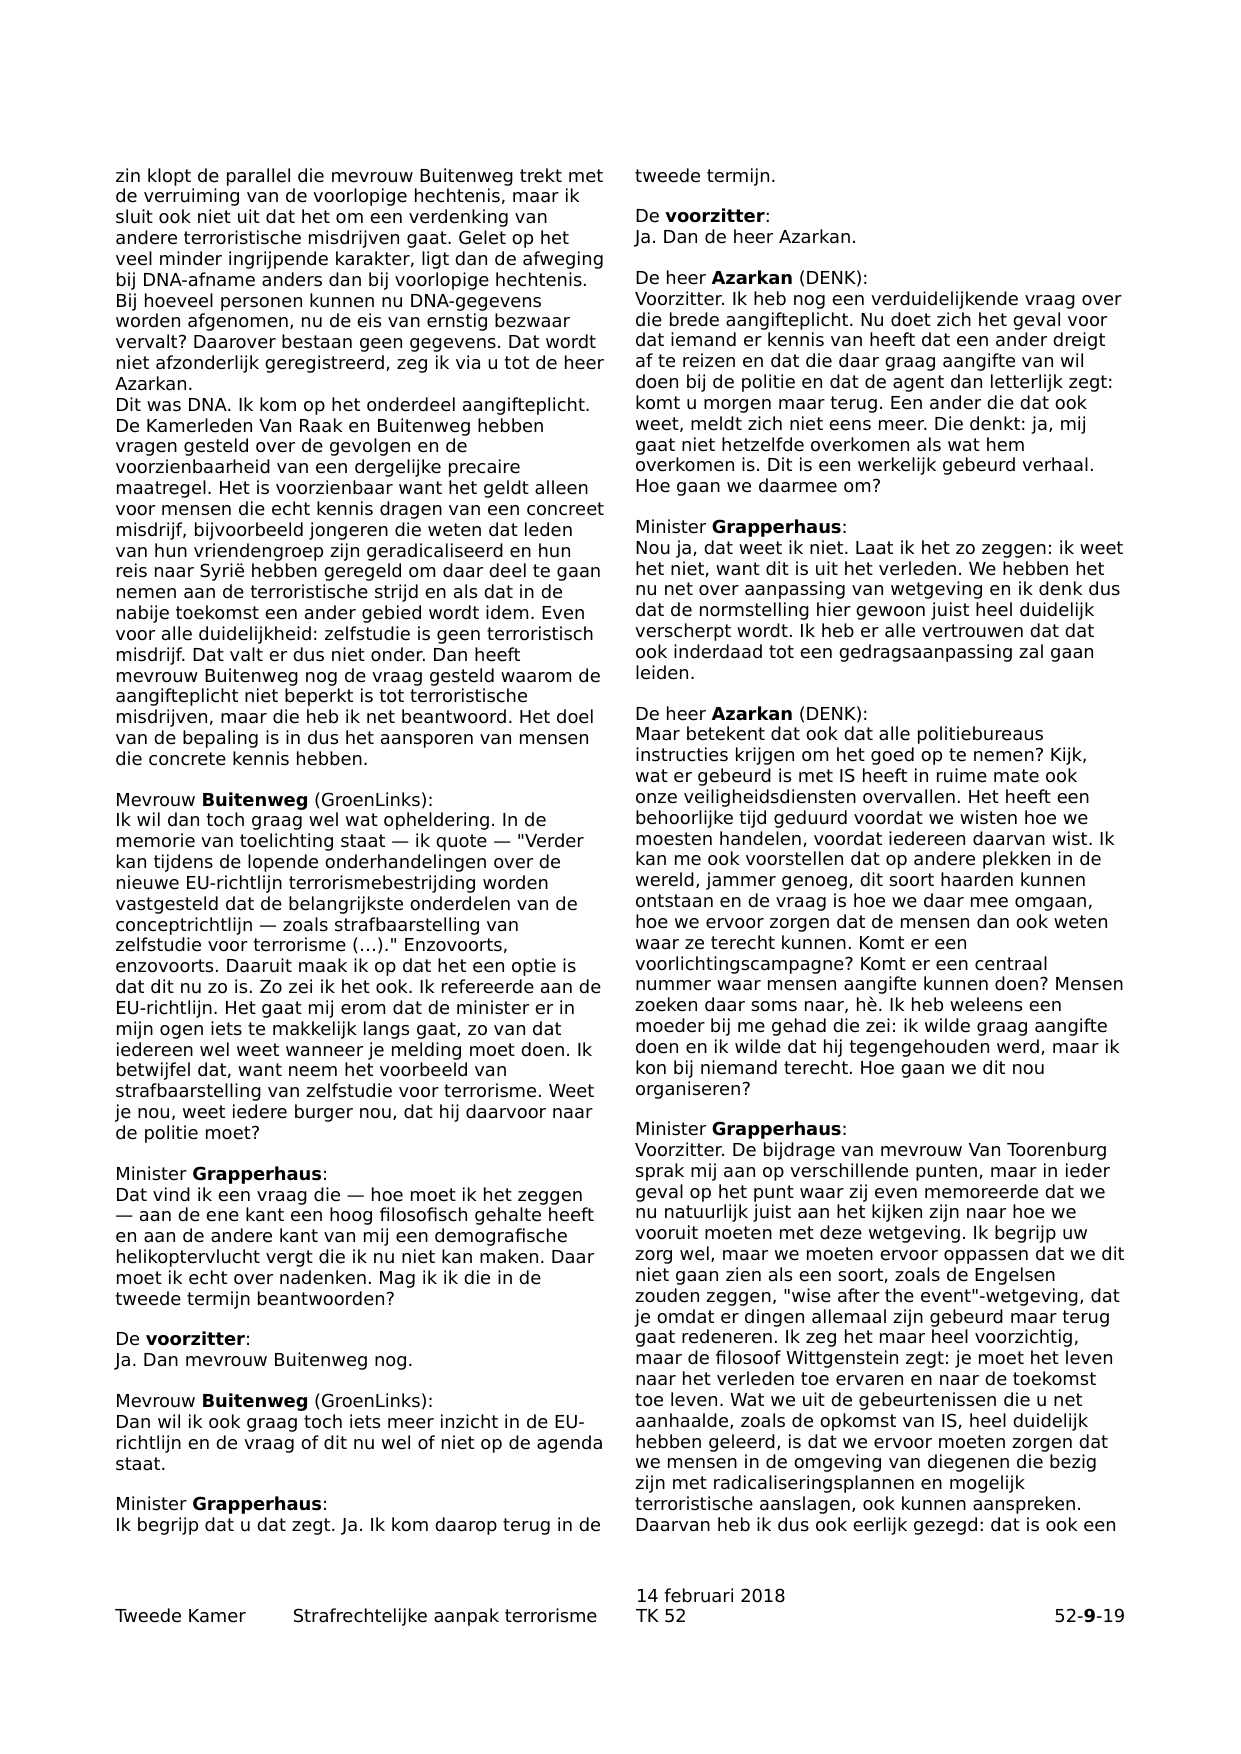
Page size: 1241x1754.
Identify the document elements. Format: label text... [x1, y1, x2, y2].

text Minister Grapperhaus: [115, 1494, 605, 1515]
text Dit was DNA. Ik kom op het onderdeel aangifteplicht. De Kamerleden Van Raak en Buitenweg hebben vragen gesteld over de gevolgen en de voorzienbaarheid van een dergelijke precaire maatregel. Het is voorzienbaar want het geldt alleen voor mensen die echt kennis dragen van een concreet misdrijf, bijvoorbeeld jongeren die weten dat leden van hun vriendengroep zijn geradicaliseerd en hun reis naar Syrië hebben geregeld om daar deel te gaan nemen aan de terroristische strijd en als dat in de nabije toekomst een ander gebied wordt idem. Even voor alle duidelijkheid: zelfstudie is geen terroristisch misdrijf. Dat valt er dus niet onder. Dan heeft mevrouw Buitenweg nog de vraag gesteld waarom de aangifteplicht niet beperkt is tot terroristische misdrijven, maar die heb ik net beantwoord. Het doel van de bepaling is in dus het aansporen van mensen die concrete kennis hebben. [115, 394, 605, 769]
text Maar betekent dat ook dat alle politiebureaus instructies krijgen om het goed op te nemen? Kijk, wat er gebeurd is met IS heeft in ruime mate ook onze veiligheidsdiensten overvallen. Het heeft een behoorlijke tijd geduurd voordat we wisten hoe we moesten handelen, voordat iedereen daarvan wist. Ik kan me ook voorstellen dat op andere plekken in de wereld, jammer genoeg, dit soort haarden kunnen ontstaan en de vraag is hoe we daar mee omgaan, hoe we ervoor zorgen dat de mensen dan ook weten waar ze terecht kunnen. Komt er een voorlichtingscampagne? Komt er een centraal nummer waar mensen aangifte kunnen doen? Mensen zoeken daar soms naar, hè. Ik heb weleens een moeder bij me gehad die zei: ik wilde graag aangifte doen en ik wilde dat hij tegengehouden werd, maar ik kon bij niemand terecht. Hoe gaan we dit nou organiseren? [635, 724, 1125, 1099]
text Dan wil ik ook graag toch iets meer inzicht in de EU-richtlijn en de vraag of dit nu wel of niet op de agenda staat. [115, 1412, 605, 1474]
text Mevrouw Buitenweg (GroenLinks): [115, 789, 605, 810]
text Ja. Dan de heer Azarkan. [635, 227, 1125, 248]
text Minister Grapperhaus: [635, 1119, 1125, 1140]
text Voorzitter. Ik heb nog een verduidelijkende vraag over die brede aangifteplicht. Nu doet zich het geval voor dat iemand er kennis van heeft dat een ander dreigt af te reizen en dat die daar graag aangifte van wil doen bij de politie en dat de agent dan letterlijk zegt: komt u morgen maar terug. Een ander die dat ook weet, meldt zich niet eens meer. Die denkt: ja, mij gaat niet hetzelfde overkomen als wat hem overkomen is. Dit is een werkelijk gebeurd verhaal. Hoe gaan we daarmee om? [635, 288, 1125, 497]
text Ik begrijp dat u dat zegt. Ja. Ik kom daarop terug in de [115, 1515, 605, 1536]
text tweede termijn. [635, 165, 1125, 186]
text De heer Azarkan (DENK): [635, 268, 1125, 288]
text Bij hoeveel personen kunnen nu DNA-gegevens worden afgenomen, nu de eis van ernstig bezwaar vervalt? Daarover bestaan geen gegevens. Dat wordt niet afzonderlijk geregistreerd, zeg ik via u tot de heer Azarkan. [115, 290, 605, 394]
text Minister Grapperhaus: [115, 1163, 605, 1184]
text Nou ja, dat weet ik niet. Laat ik het zo zeggen: ik weet het niet, want dit is uit het verleden. We hebben het nu net over aanpassing van wetgeving en ik denk dus dat de normstelling hier gewoon juist heel duidelijk verscherpt wordt. Ik heb er alle vertrouwen dat dat ook inderdaad tot een gedragsaanpassing zal gaan leiden. [635, 537, 1125, 683]
text Mevrouw Buitenweg (GroenLinks): [115, 1391, 605, 1412]
text Ik wil dan toch graag wel wat opheldering. In de memorie van toelichting staat — ik quote — "Verder kan tijdens de lopende onderhandelingen over de nieuwe EU-richtlijn terrorismebestrijding worden vastgesteld dat de belangrijkste onderdelen van de conceptrichtlijn — zoals strafbaarstelling van zelfstudie voor terrorisme (…)." Enzovoorts, enzovoorts. Daaruit maak ik op dat het een optie is dat dit nu zo is. Zo zei ik het ook. Ik refereerde aan de EU-richtlijn. Het gaat mij erom dat de minister er in mijn ogen iets te makkelijk langs gaat, zo van dat iedereen wel weet wanneer je melding moet doen. Ik betwijfel dat, want neem het voorbeeld van strafbaarstelling van zelfstudie voor terrorisme. Weet je nou, weet iedere burger nou, dat hij daarvoor naar de politie moet? [115, 810, 605, 1143]
text Voorzitter. De bijdrage van mevrouw Van Toorenburg sprak mij aan op verschillende punten, maar in ieder geval op het punt waar zij even memoreerde dat we nu natuurlijk juist aan het kijken zijn naar hoe we vooruit moeten met deze wetgeving. Ik begrijp uw zorg wel, maar we moeten ervoor oppassen dat we dit niet gaan zien als een soort, zoals de Engelsen zouden zeggen, "wise after the event"-wetgeving, dat je omdat er dingen allemaal zijn gebeurd maar terug gaat redeneren. Ik zeg het maar heel voorzichtig, maar de filosoof Wittgenstein zegt: je moet het leven naar het verleden toe ervaren en naar de toekomst toe leven. Wat we uit de gebeurtenissen die u net aanhaalde, zoals de opkomst van IS, heel duidelijk hebben geleerd, is dat we ervoor moeten zorgen dat we mensen in de omgeving van diegenen die bezig zijn met radicaliseringsplannen en mogelijk terroristische aanslagen, ook kunnen aanspreken. Daarvan heb ik dus ook eerlijk gezegd: dat is ook een [635, 1140, 1125, 1536]
text Ja. Dan mevrouw Buitenweg nog. [115, 1350, 605, 1371]
text Minister Grapperhaus: [635, 517, 1125, 537]
text Dat vind ik een vraag die — hoe moet ik het zeggen — aan de ene kant een hoog filosofisch gehalte heeft en aan de andere kant van mij een demografische helikoptervlucht vergt die ik nu niet kan maken. Daar moet ik echt over nadenken. Mag ik ik die in de tweede termijn beantwoorden? [115, 1184, 605, 1309]
text zin klopt de parallel die mevrouw Buitenweg trekt met de verruiming van de voorlopige hechtenis, maar ik sluit ook niet uit dat het om een verdenking van andere terroristische misdrijven gaat. Gelet op het veel minder ingrijpende karakter, ligt dan de afweging bij DNA-afname anders dan bij voorlopige hechtenis. [115, 165, 605, 290]
text De voorzitter: [115, 1329, 605, 1350]
text De voorzitter: [635, 206, 1125, 227]
text De heer Azarkan (DENK): [635, 703, 1125, 724]
